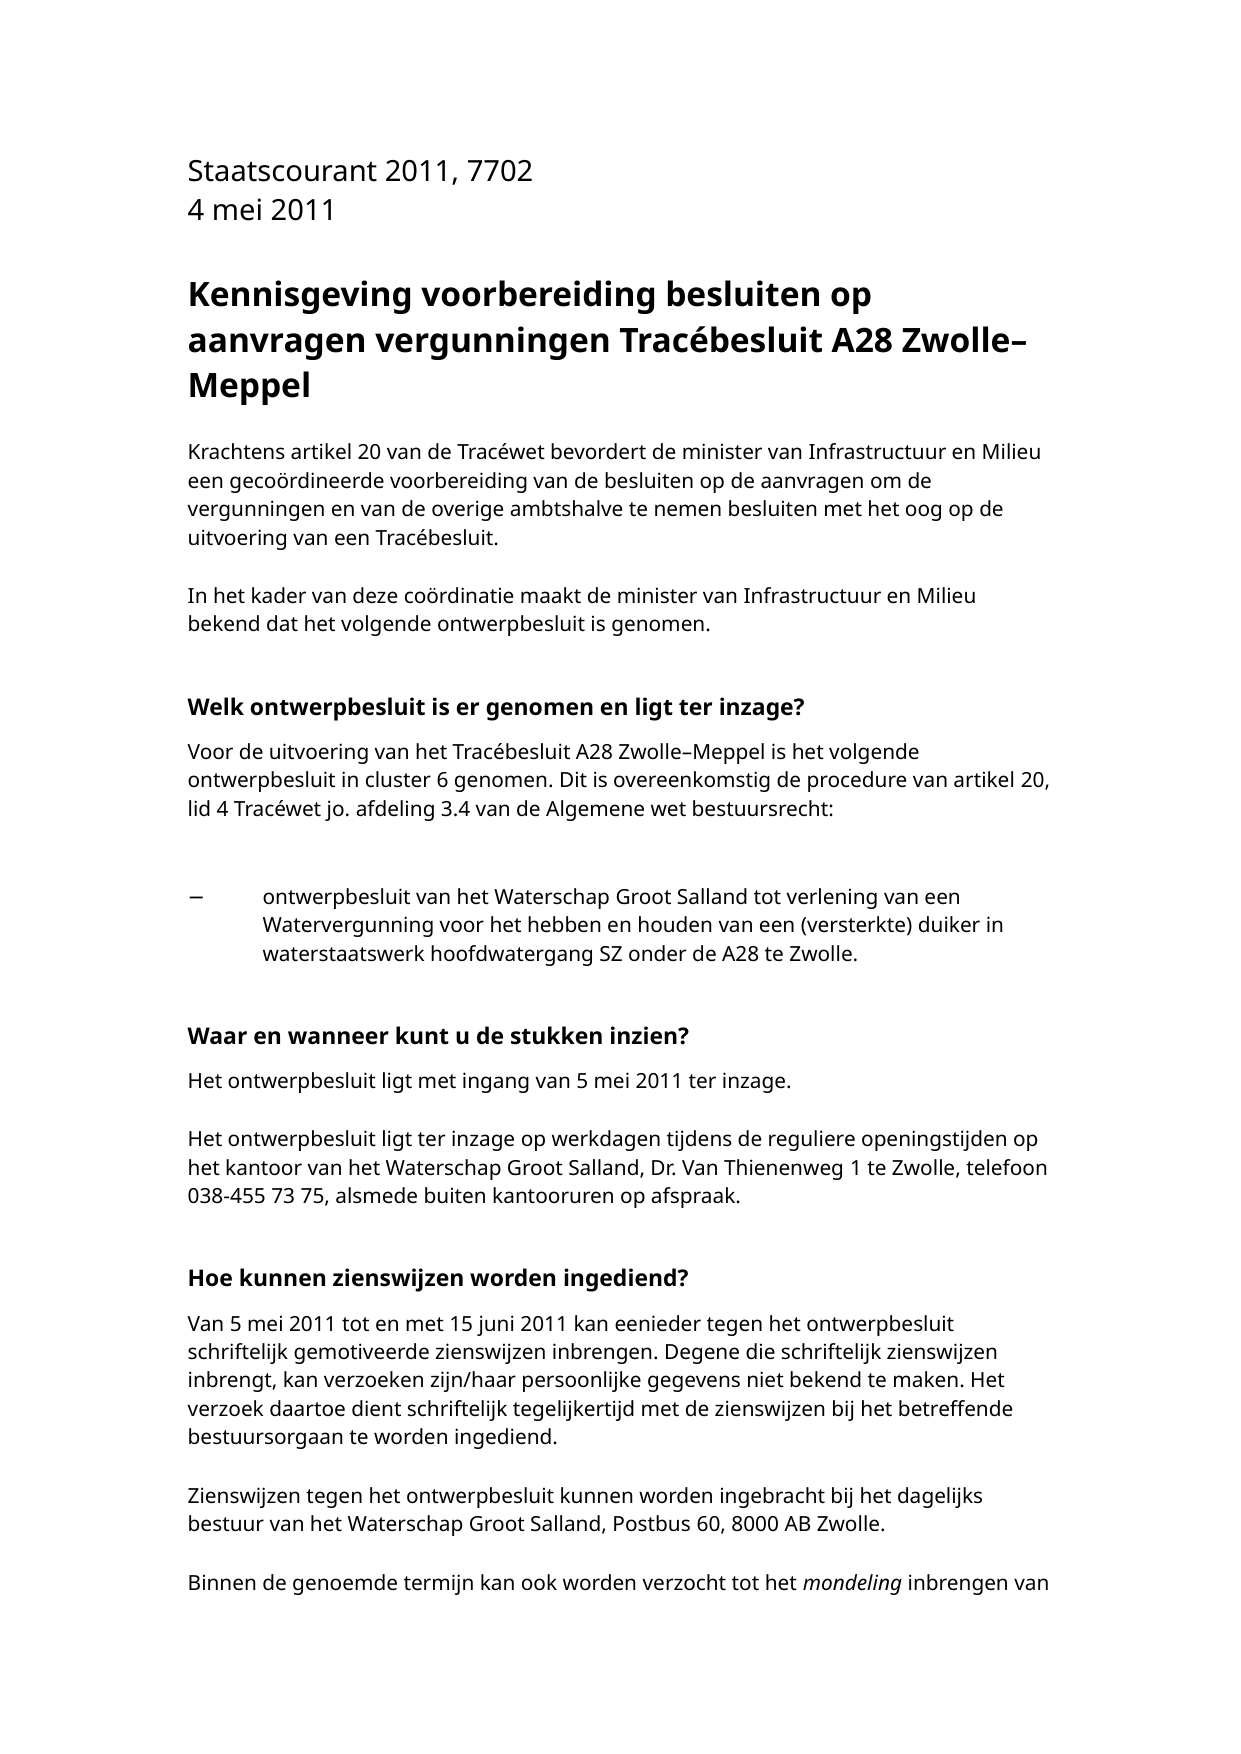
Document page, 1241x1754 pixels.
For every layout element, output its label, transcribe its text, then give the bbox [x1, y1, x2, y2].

text 4 mei 2011 [187, 190, 1053, 229]
text Zienswijzen tegen het ontwerpbesluit kunnen worden ingebracht bij het dagelijks bestuur van het Waterschap Groot Salland, Postbus 60, 8000 AB Zwolle. [187, 1481, 1053, 1538]
list ontwerpbesluit van het Waterschap Groot Salland tot verlening van een Watervergunning voor het hebben en houden van een (versterkte) duiker in waterstaatswerk hoofdwatergang SZ onder de A28 te Zwolle. [187, 882, 1053, 967]
subtitle Hoe kunnen zienswijzen worden ingediend? [187, 1262, 1053, 1294]
text In het kader van deze coördinatie maakt de minister van Infrastructuur en Milieu bekend dat het volgende ontwerpbesluit is genomen. [187, 581, 1053, 638]
subtitle Kennisgeving voorbereiding besluiten op aanvragen vergunningen Tracébesluit A28 Zwolle–Meppel [187, 271, 1053, 407]
text Binnen de genoemde termijn kan ook worden verzocht tot het mondeling inbrengen van [187, 1568, 1053, 1596]
subtitle Waar en wanneer kunt u de stukken inzien? [187, 1020, 1053, 1051]
text Voor de uitvoering van het Tracébesluit A28 Zwolle–Meppel is het volgende ontwerpbesluit in cluster 6 genomen. Dit is overeenkomstig de procedure van artikel 20, lid 4 Tracéwet jo. afdeling 3.4 van de Algemene wet bestuursrecht: [187, 737, 1053, 822]
text Staatscourant 2011, 7702 [187, 150, 1053, 190]
text Van 5 mei 2011 tot en met 15 juni 2011 kan eenieder tegen het ontwerpbesluit schriftelijk gemotiveerde zienswijzen inbrengen. Degene die schriftelijk zienswijzen inbrengt, kan verzoeken zijn/haar persoonlijke gegevens niet bekend te maken. Het verzoek daartoe dient schriftelijk tegelijkertijd met de zienswijzen bij het betreffende bestuursorgaan te worden ingediend. [187, 1309, 1053, 1451]
subtitle Welk ontwerpbesluit is er genomen en ligt ter inzage? [187, 691, 1053, 722]
text Het ontwerpbesluit ligt ter inzage op werkdagen tijdens de reguliere openingstijden op het kantoor van het Waterschap Groot Salland, Dr. Van Thienenweg 1 te Zwolle, telefoon 038-455 73 75, alsmede buiten kantooruren op afspraak. [187, 1124, 1053, 1210]
text Het ontwerpbesluit ligt met ingang van 5 mei 2011 ter inzage. [187, 1066, 1053, 1094]
text Krachtens artikel 20 van de Tracéwet bevordert de minister van Infrastructuur en Milieu een gecoördineerde voorbereiding van de besluiten op de aanvragen om de vergunningen en van de overige ambtshalve te nemen besluiten met het oog op de uitvoering van een Tracébesluit. [187, 437, 1053, 551]
